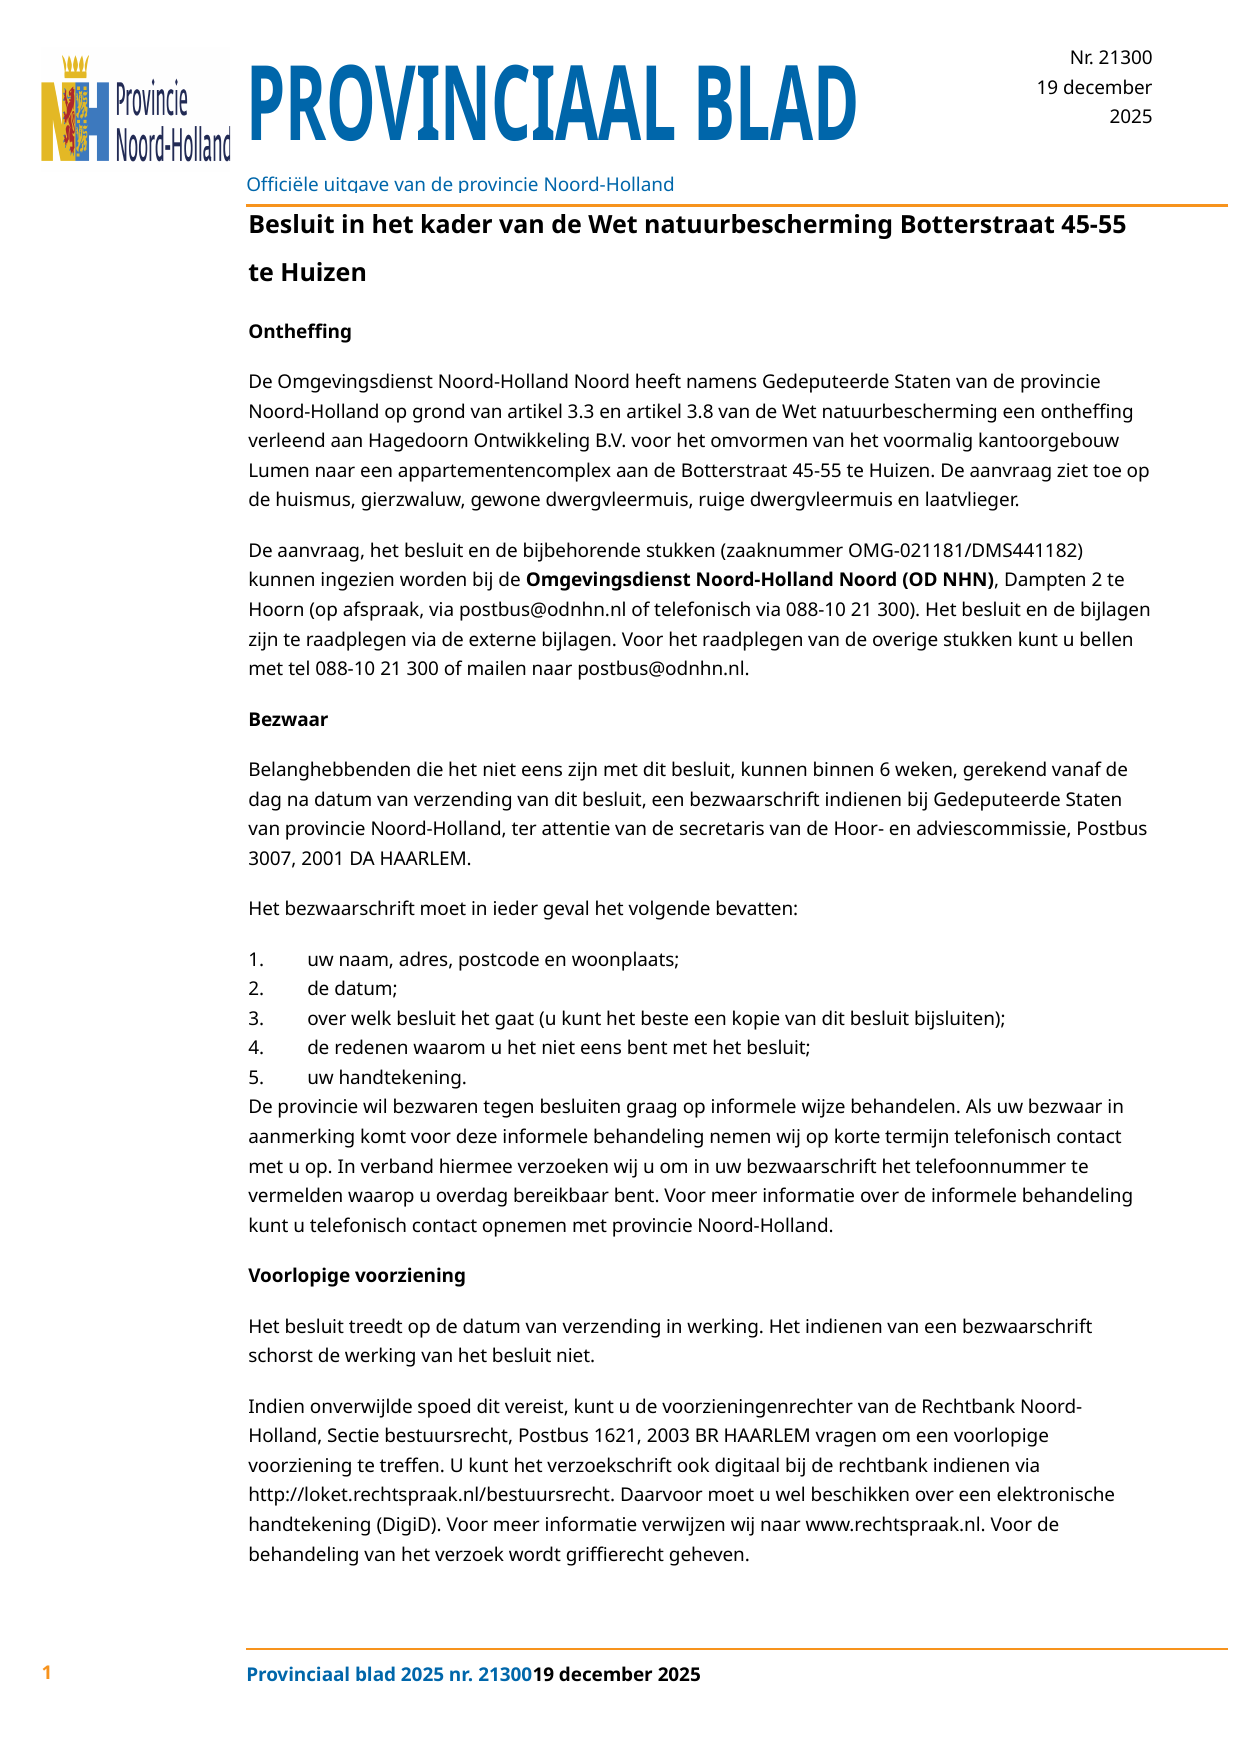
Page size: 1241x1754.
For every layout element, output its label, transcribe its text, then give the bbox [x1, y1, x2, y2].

text Bezwaar [248, 706, 1152, 732]
list uw naam, adres, postcode en woonplaats; [248, 946, 1152, 972]
text Indien onverwijlde spoed dit vereist, kunt u de voorzieningenrechter van de Rechtbank Noord-Holland, Sectie bestuursrecht, Postbus 1621, 2003 BR HAARLEM vragen om een voorlopige voorziening te treffen. U kunt het verzoekschrift ook digitaal bij de rechtbank indienen via http://loket.rechtspraak.nl/bestuursrecht. Daarvoor moet u wel beschikken over een elektronische handtekening (DigiD). Voor meer informatie verwijzen wij naar www.rechtspraak.nl. Voor de behandeling van het verzoek wordt griffierecht geheven. [248, 1393, 1152, 1567]
list de redenen waarom u het niet eens bent met het besluit; [248, 1034, 1152, 1060]
text Ontheffing [248, 318, 1152, 344]
list de datum; [248, 975, 1152, 1001]
text Besluit in het kader van de Wet natuurbescherming Botterstraat 45-55 te Huizen [248, 207, 1152, 288]
picture [41, 47, 231, 172]
text De provincie wil bezwaren tegen besluiten graag op informele wijze behandelen. Als uw bezwaar in aanmerking komt voor deze informele behandeling nemen wij op korte termijn telefonisch contact met u op. In verband hiermee verzoeken wij u om in uw bezwaarschrift het telefoonnummer te vermelden waarop u overdag bereikbaar bent. Voor meer informatie over de informele behandeling kunt u telefonisch contact opnemen met provincie Noord-Holland. [248, 1094, 1152, 1238]
text Het besluit treedt op de datum van verzending in werking. Het indienen van een bezwaarschrift schorst de werking van het besluit niet. [248, 1313, 1152, 1368]
text Het bezwaarschrift moet in ieder geval het volgende bevatten: [248, 895, 1152, 921]
text Belanghebbenden die het niet eens zijn met dit besluit, kunnen binnen 6 weken, gerekend vanaf de dag na datum van verzending van dit besluit, een bezwaarschrift indienen bij Gedeputeerde Staten van provincie Noord-Holland, ter attentie van de secretaris van de Hoor- en adviescommissie, Postbus 3007, 2001 DA HAARLEM. [248, 756, 1152, 871]
list over welk besluit het gaat (u kunt het beste een kopie van dit besluit bijsluiten); [248, 1005, 1152, 1031]
text De aanvraag, het besluit en de bijbehorende stukken (zaaknummer OMG-021181/DMS441182) kunnen ingezien worden bij de Omgevingsdienst Noord-Holland Noord (OD NHN), Dampten 2 te Hoorn (op afspraak, via postbus@odnhn.nl of telefonisch via 088-10 21 300). Het besluit en de bijlagen zijn te raadplegen via de externe bijlagen. Voor het raadplegen van de overige stukken kunt u bellen met tel 088-10 21 300 of mailen naar postbus@odnhn.nl. [248, 537, 1152, 681]
text De Omgevingsdienst Noord-Holland Noord heeft namens Gedeputeerde Staten van de provincie Noord-Holland op grond van artikel 3.3 en artikel 3.8 van de Wet natuurbescherming een ontheffing verleend aan Hagedoorn Ontwikkeling B.V. voor het omvormen van het voormalig kantoorgebouw Lumen naar een appartementencomplex aan de Botterstraat 45-55 te Huizen. De aanvraag ziet toe op de huismus, gierzwaluw, gewone dwergvleermuis, ruige dwergvleermuis en laatvlieger. [248, 368, 1152, 512]
text Voorlopige voorziening [248, 1262, 1152, 1288]
list uw handtekening. [248, 1064, 1152, 1090]
